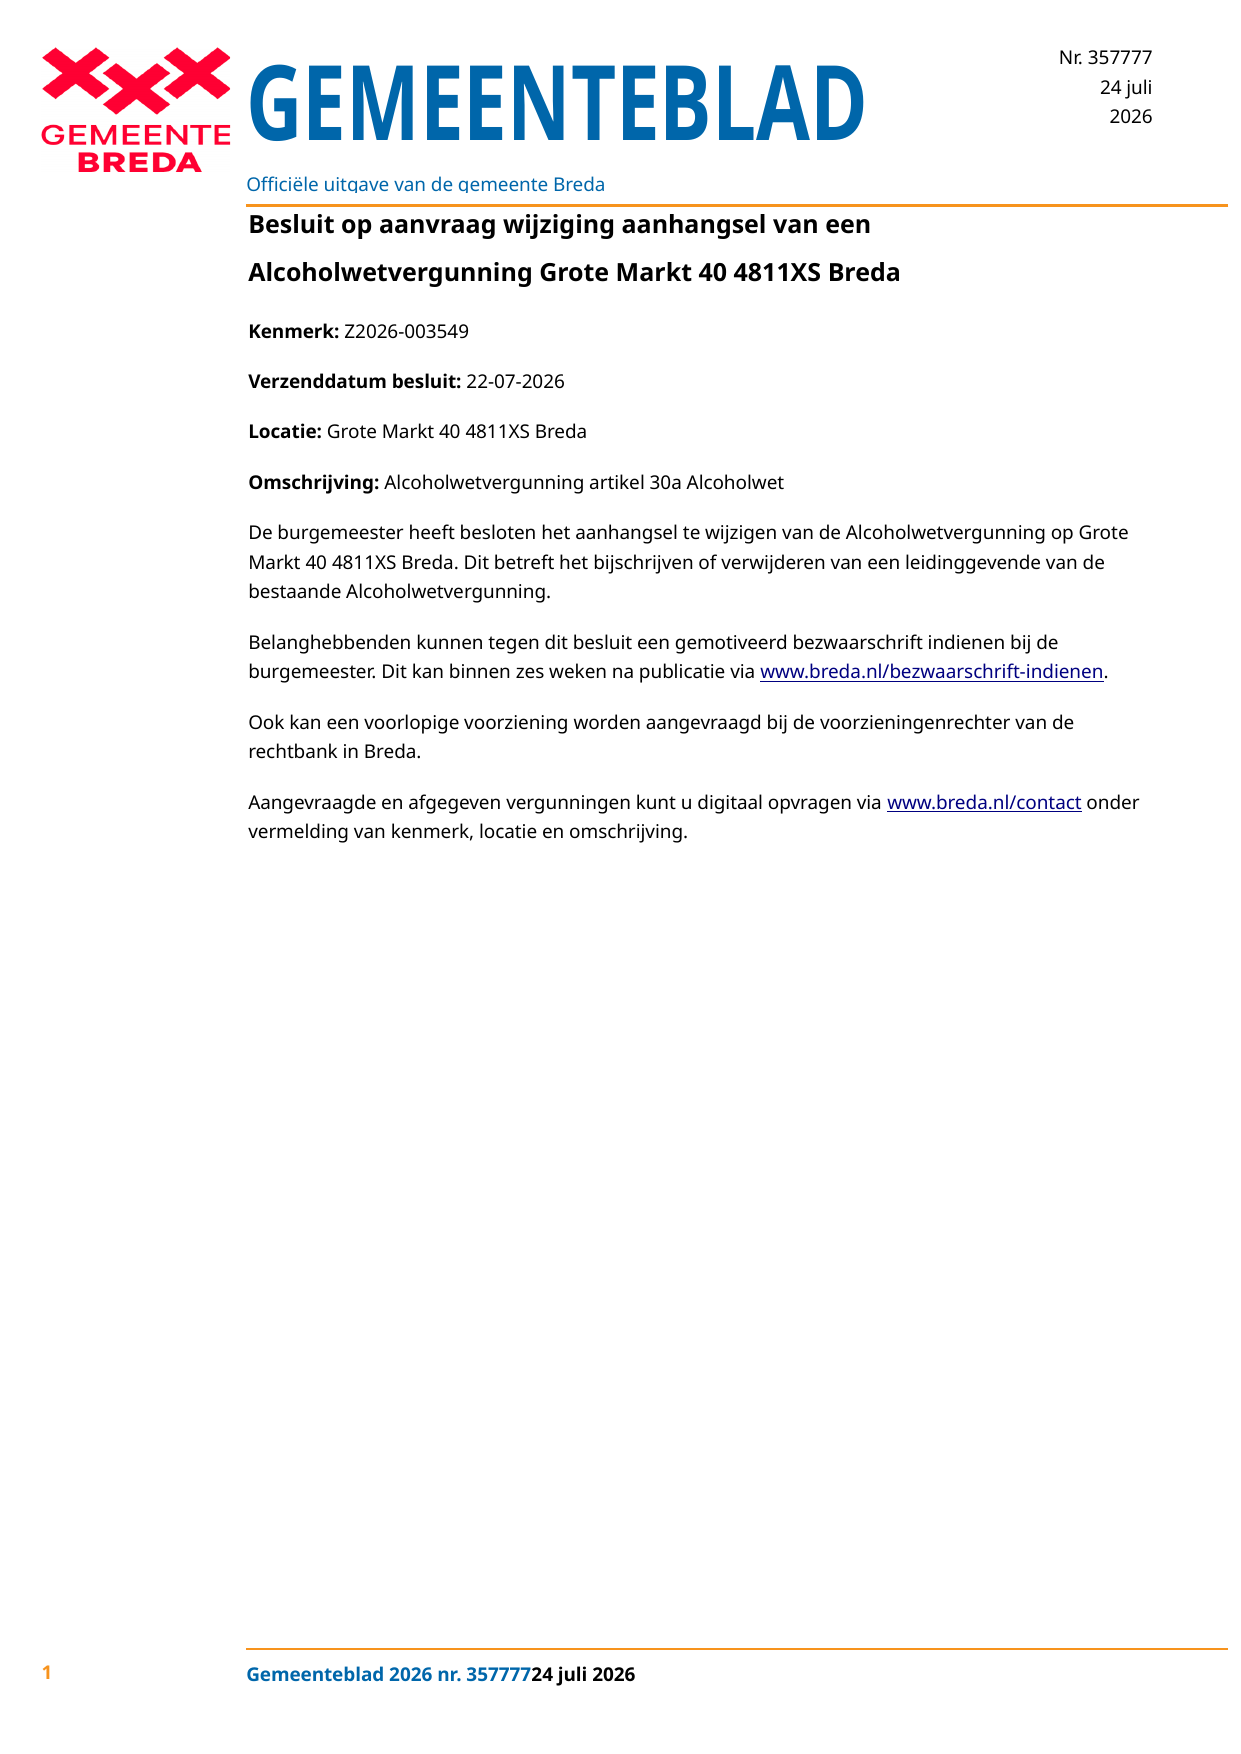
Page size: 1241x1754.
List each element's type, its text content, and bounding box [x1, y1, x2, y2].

text De burgemeester heeft besloten het aanhangsel te wijzigen van de Alcoholwetvergunning op Grote Markt 40 4811XS Breda. Dit betreft het bijschrijven of verwijderen van een leidinggevende van de bestaande Alcoholwetvergunning. [248, 519, 1152, 604]
text Ook kan een voorlopige voorziening worden aangevraagd bij de voorzieningenrechter van de rechtbank in Breda. [248, 709, 1152, 764]
text Besluit op aanvraag wijziging aanhangsel van een Alcoholwetvergunning Grote Markt 40 4811XS Breda [248, 207, 1152, 288]
text Omschrijving: Alcoholwetvergunning artikel 30a Alcoholwet [248, 469, 1152, 495]
text Locatie: Grote Markt 40 4811XS Breda [248, 419, 1152, 444]
text Kenmerk: Z2026-003549 [248, 318, 1152, 344]
text Verzenddatum besluit: 22-07-2026 [248, 368, 1152, 394]
picture [41, 47, 231, 172]
text Aangevraagde en afgegeven vergunningen kunt u digitaal opvragen via www.breda.nl/contact onder vermelding van kenmerk, locatie en omschrijving. [248, 789, 1152, 844]
text Belanghebbenden kunnen tegen dit besluit een gemotiveerd bezwaarschrift indienen bij de burgemeester. Dit kan binnen zes weken na publicatie via www.breda.nl/bezwaarschrift-indienen. [248, 629, 1152, 684]
